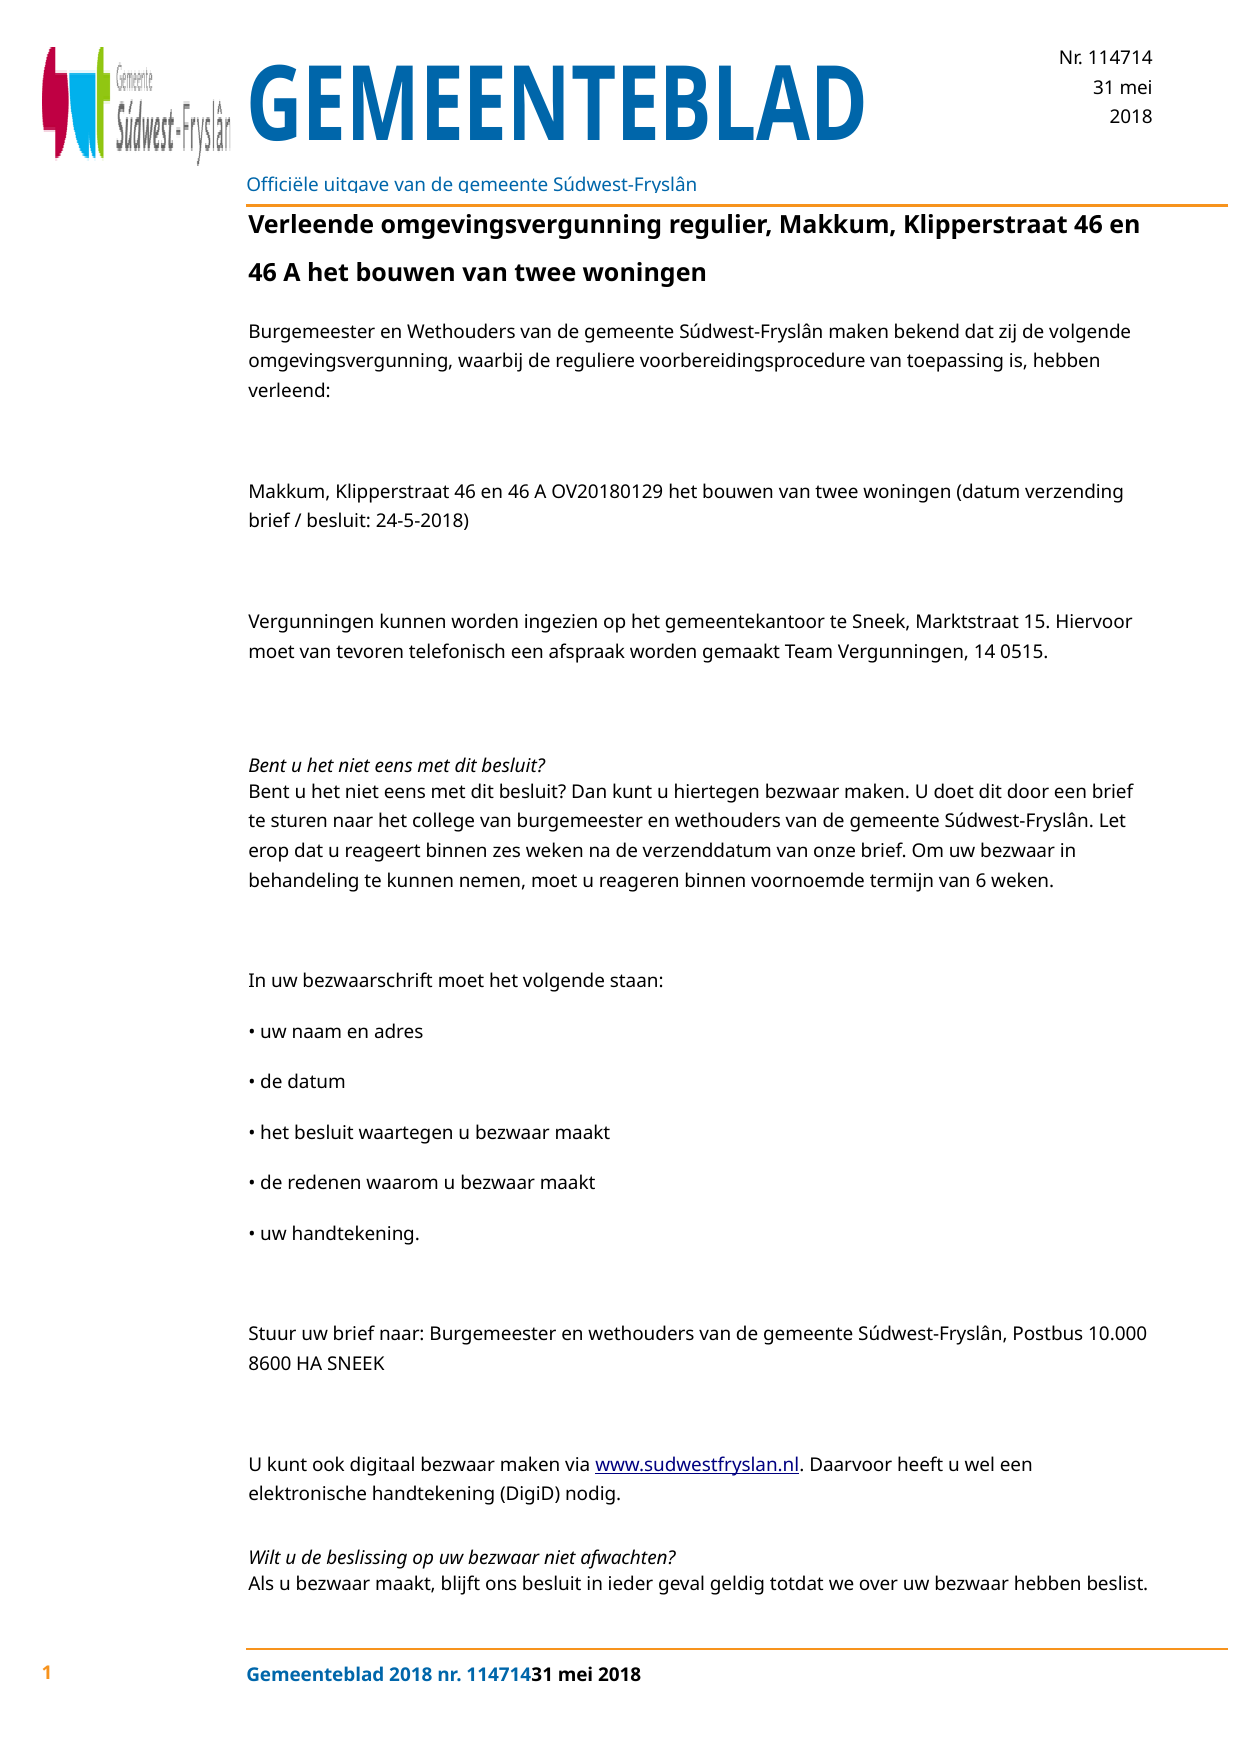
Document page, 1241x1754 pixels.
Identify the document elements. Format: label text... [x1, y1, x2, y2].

text Burgemeester en Wethouders van de gemeente Súdwest-Fryslân maken bekend dat zij de volgende omgevingsvergunning, waarbij de reguliere voorbereidingsprocedure van toepassing is, hebben verleend: [248, 318, 1152, 403]
text Verleende omgevingsvergunning regulier, Makkum, Klipperstraat 46 en 46 A het bouwen van twee woningen [248, 207, 1152, 288]
text Vergunningen kunnen worden ingezien op het gemeentekantoor te Sneek, Marktstraat 15. Hiervoor moet van tevoren telefonisch een afspraak worden gemaakt Team Vergunningen, 14 0515. [248, 608, 1152, 664]
picture [41, 47, 231, 172]
text • de redenen waarom u bezwaar maakt [248, 1169, 1152, 1195]
text • uw handtekening. [248, 1220, 1152, 1245]
text Stuur uw brief naar: Burgemeester en wethouders van de gemeente Súdwest-Fryslân, Postbus 10.000 8600 HA SNEEK [248, 1321, 1152, 1376]
text • het besluit waartegen u bezwaar maakt [248, 1119, 1152, 1144]
text Bent u het niet eens met dit besluit? Dan kunt u hiertegen bezwaar maken. U doet dit door een brief te sturen naar het college van burgemeester en wethouders van de gemeente Súdwest-Fryslân. Let erop dat u reageert binnen zes weken na de verzenddatum van onze brief. Om uw bezwaar in behandeling te kunnen nemen, moet u reageren binnen voornoemde termijn van 6 weken. [248, 778, 1152, 892]
text Wilt u de beslissing op uw bezwaar niet afwachten? [248, 1544, 1152, 1570]
text U kunt ook digitaal bezwaar maken via www.sudwestfryslan.nl. Daarvoor heeft u wel een elektronische handtekening (DigiD) nodig. [248, 1451, 1152, 1506]
text • uw naam en adres [248, 1018, 1152, 1044]
text • de datum [248, 1068, 1152, 1094]
text Als u bezwaar maakt, blijft ons besluit in ieder geval geldig totdat we over uw bezwaar hebben beslist. [248, 1570, 1152, 1596]
text Makkum, Klipperstraat 46 en 46 A OV20180129 het bouwen van twee woningen (datum verzending brief / besluit: 24-5-2018) [248, 478, 1152, 533]
text In uw bezwaarschrift moet het volgende staan: [248, 968, 1152, 993]
text Bent u het niet eens met dit besluit? [248, 752, 1152, 778]
